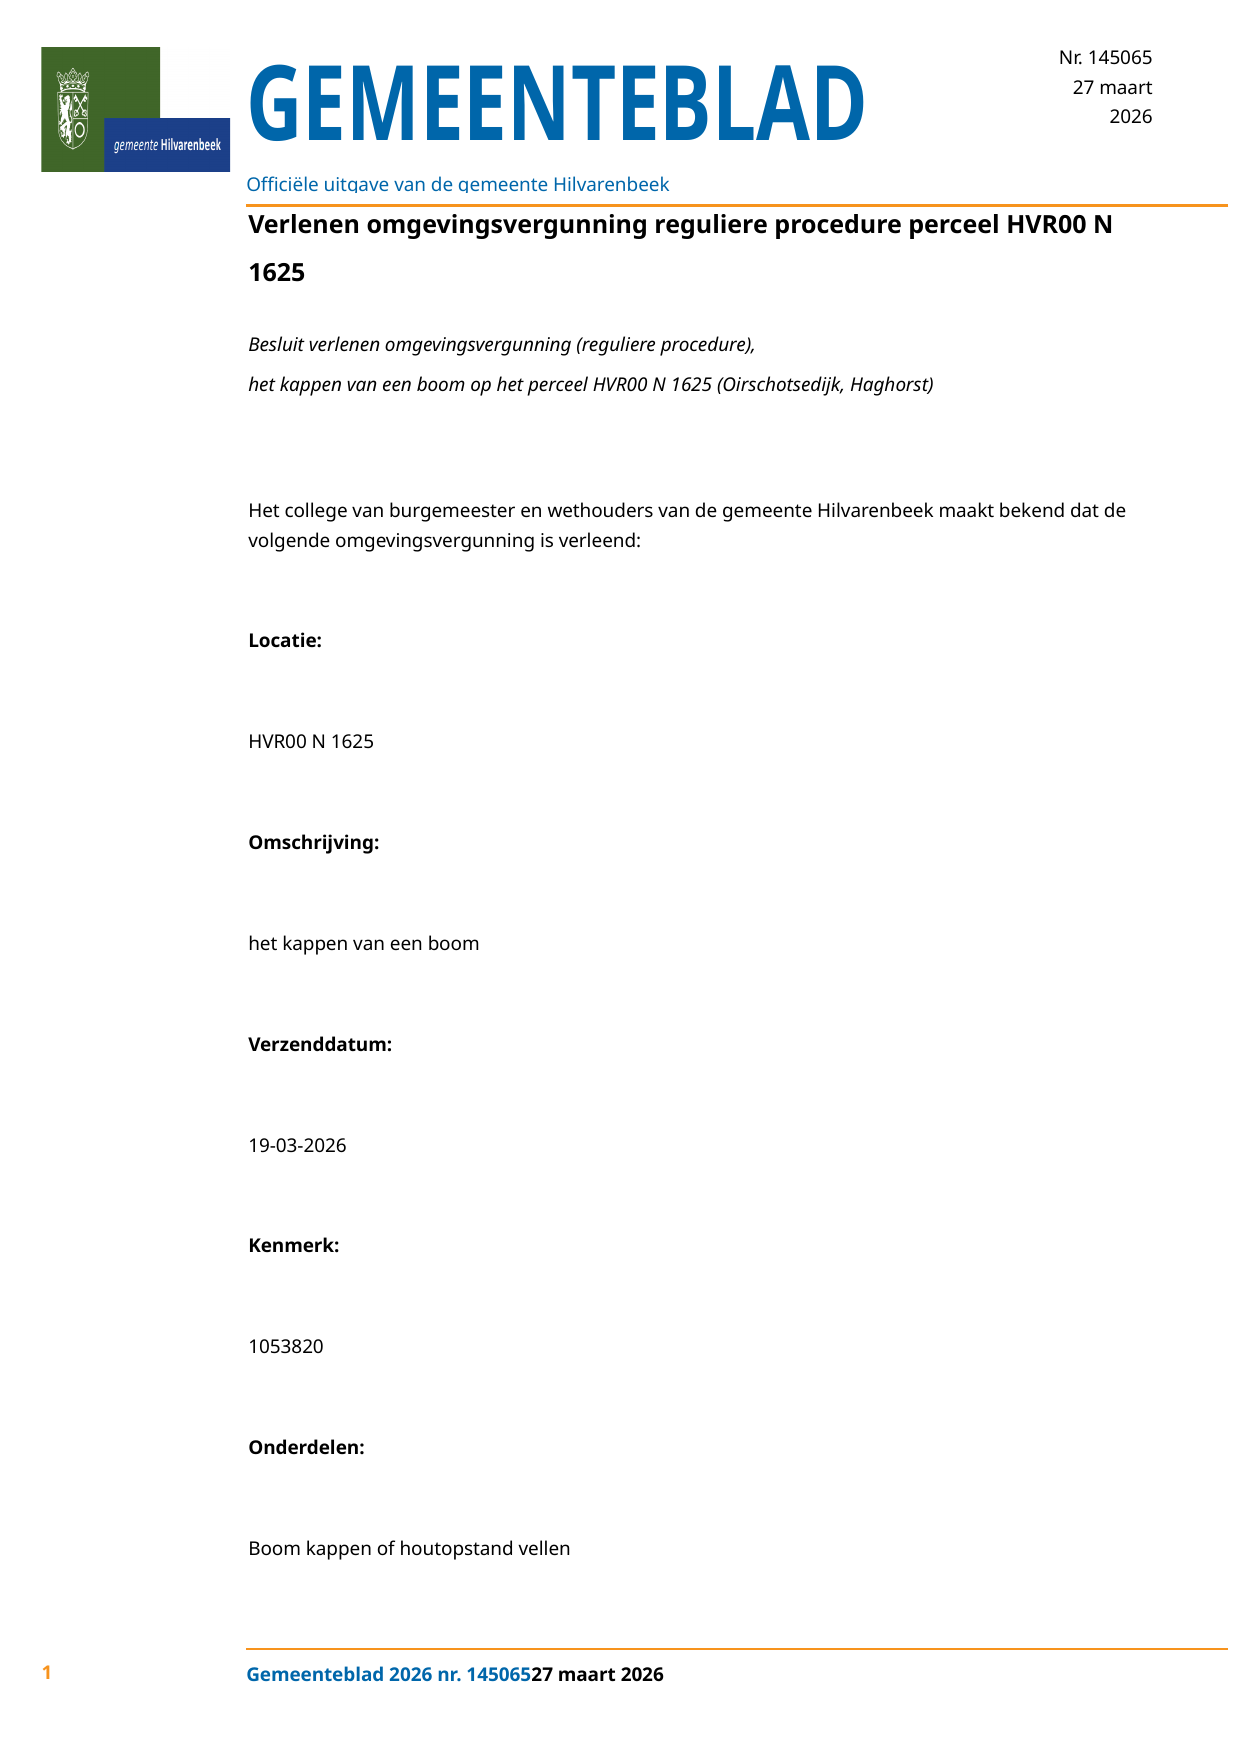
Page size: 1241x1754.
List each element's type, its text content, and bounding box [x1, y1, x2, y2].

text Onderdelen: [248, 1434, 1152, 1460]
picture [41, 47, 231, 172]
text Kenmerk: [248, 1233, 1152, 1258]
text 19-03-2026 [248, 1132, 1152, 1158]
text HVR00 N 1625 [248, 728, 1152, 754]
text Verlenen omgevingsvergunning reguliere procedure perceel HVR00 N 1625 [248, 207, 1152, 288]
text het kappen van een boom [248, 930, 1152, 956]
text Verzenddatum: [248, 1031, 1152, 1057]
text Het college van burgemeester en wethouders van de gemeente Hilvarenbeek maakt bekend dat de volgende omgevingsvergunning is verleend: [248, 497, 1152, 553]
text Besluit verlenen omgevingsvergunning (reguliere procedure), [248, 331, 1152, 357]
text Locatie: [248, 628, 1152, 653]
text het kappen van een boom op het perceel HVR00 N 1625 (Oirschotsedijk, Haghorst) [248, 371, 1152, 396]
text 1053820 [248, 1333, 1152, 1359]
text Boom kappen of houtopstand vellen [248, 1535, 1152, 1561]
text Omschrijving: [248, 829, 1152, 855]
